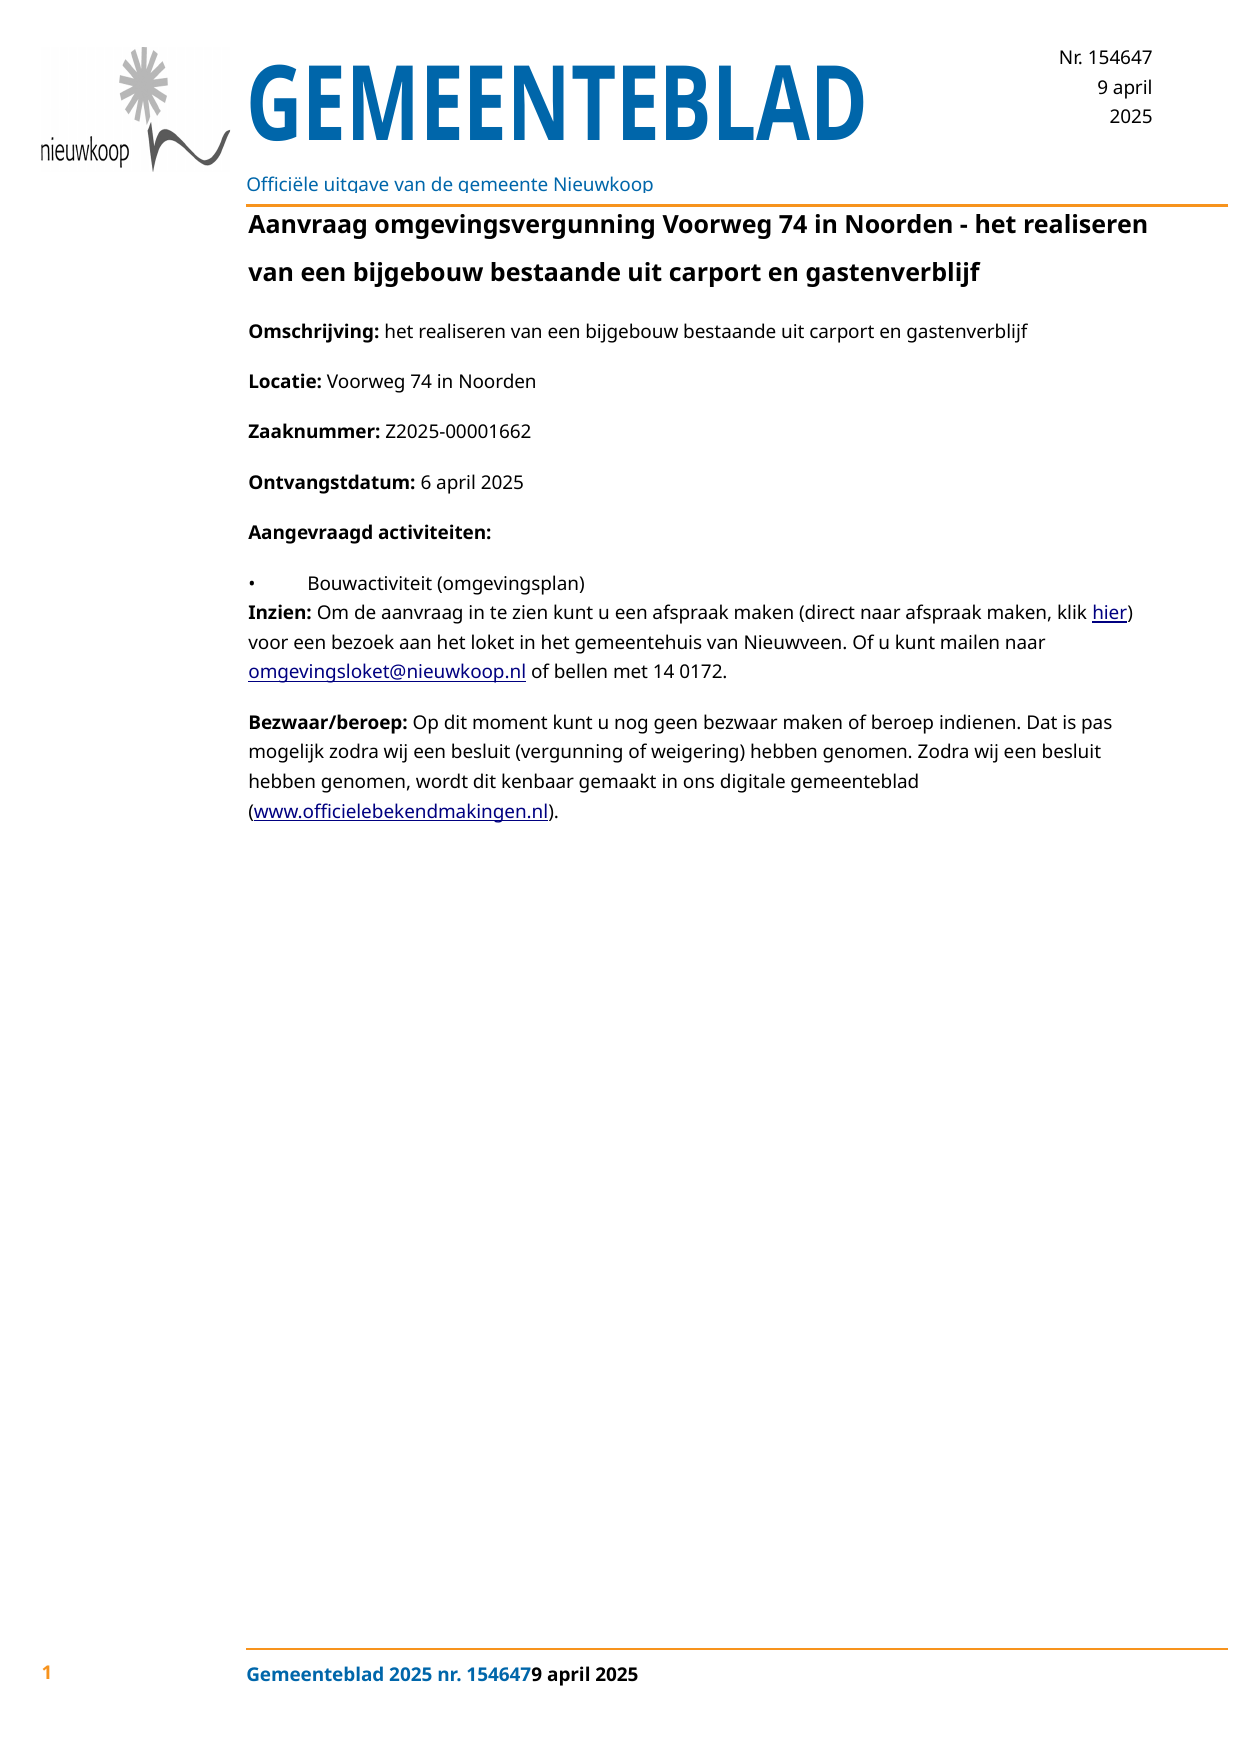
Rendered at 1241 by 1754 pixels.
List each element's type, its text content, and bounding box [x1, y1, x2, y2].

text Ontvangstdatum: 6 april 2025 [248, 469, 1152, 495]
text Aangevraagd activiteiten: [248, 519, 1152, 545]
text Omschrijving: het realiseren van een bijgebouw bestaande uit carport en gastenverblijf [248, 318, 1152, 344]
text Locatie: Voorweg 74 in Noorden [248, 368, 1152, 394]
list Bouwactiviteit (omgevingsplan) [248, 570, 1152, 596]
picture [41, 47, 231, 172]
text Bezwaar/beroep: Op dit moment kunt u nog geen bezwaar maken of beroep indienen. Dat is pas mogelijk zodra wij een besluit (vergunning of weigering) hebben genomen. Zodra wij een besluit hebben genomen, wordt dit kenbaar gemaakt in ons digitale gemeenteblad (www.officielebekendmakingen.nl). [248, 709, 1152, 824]
text Zaaknummer: Z2025-00001662 [248, 419, 1152, 444]
text Inzien: Om de aanvraag in te zien kunt u een afspraak maken (direct naar afspraak maken, klik hier) voor een bezoek aan het loket in het gemeentehuis van Nieuwveen. Of u kunt mailen naar omgevingsloket@nieuwkoop.nl of bellen met 14 0172. [248, 599, 1152, 684]
text Aanvraag omgevingsvergunning Voorweg 74 in Noorden - het realiseren van een bijgebouw bestaande uit carport en gastenverblijf [248, 207, 1152, 288]
